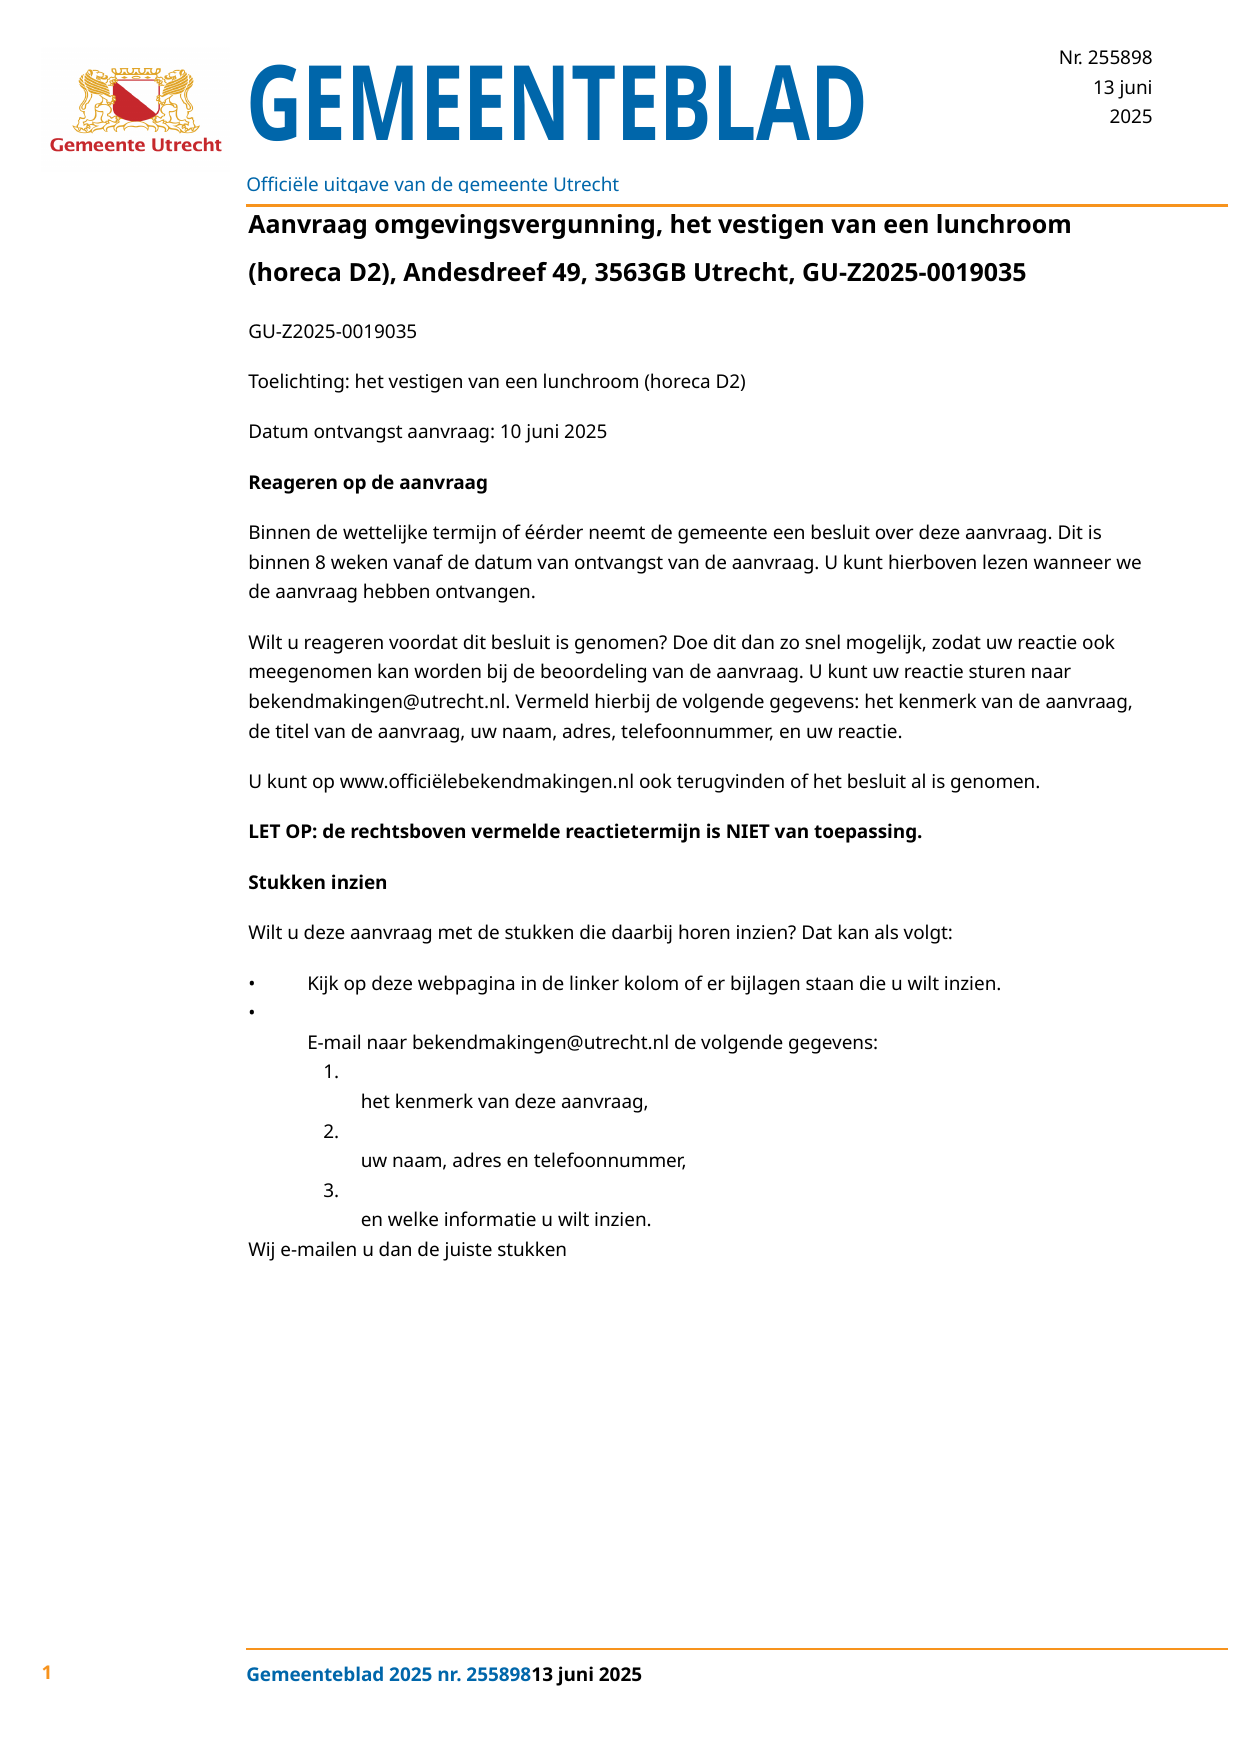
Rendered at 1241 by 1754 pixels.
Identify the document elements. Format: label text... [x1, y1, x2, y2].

list uw naam, adres en telefoonnummer, [323, 1147, 1152, 1173]
list en welke informatie u wilt inzien. [323, 1207, 1152, 1232]
list het kenmerk van deze aanvraag, [323, 1088, 1152, 1114]
text Binnen de wettelijke termijn of éérder neemt de gemeente een besluit over deze aanvraag. Dit is binnen 8 weken vanaf de datum van ontvangst van de aanvraag. U kunt hierboven lezen wanneer we de aanvraag hebben ontvangen. [248, 519, 1152, 604]
text Stukken inzien [248, 869, 1152, 895]
picture [41, 47, 231, 172]
text U kunt op www.officiëlebekendmakingen.nl ook terugvinden of het besluit al is genomen. [248, 768, 1152, 794]
text GU-Z2025-0019035 [248, 318, 1152, 344]
text Wilt u reageren voordat dit besluit is genomen? Doe dit dan zo snel mogelijk, zodat uw reactie ook meegenomen kan worden bij de beoordeling van de aanvraag. U kunt uw reactie sturen naar bekendmakingen@utrecht.nl. Vermeld hierbij de volgende gegevens: het kenmerk van de aanvraag, de titel van de aanvraag, uw naam, adres, telefoonnummer, en uw reactie. [248, 629, 1152, 744]
text Datum ontvangst aanvraag: 10 juni 2025 [248, 419, 1152, 444]
text Aanvraag omgevingsvergunning, het vestigen van een lunchroom (horeca D2), Andesdreef 49, 3563GB Utrecht, GU-Z2025-0019035 [248, 207, 1152, 288]
list E-mail naar bekendmakingen@utrecht.nl de volgende gegevens: [248, 1029, 1152, 1055]
text Reageren op de aanvraag [248, 469, 1152, 495]
text Toelichting: het vestigen van een lunchroom (horeca D2) [248, 368, 1152, 394]
text LET OP: de rechtsboven vermelde reactietermijn is NIET van toepassing. [248, 819, 1152, 844]
text Wij e-mailen u dan de juiste stukken [248, 1236, 1152, 1262]
text Wilt u deze aanvraag met de stukken die daarbij horen inzien? Dat kan als volgt: [248, 919, 1152, 945]
list Kijk op deze webpagina in de linker kolom of er bijlagen staan die u wilt inzien. [248, 970, 1152, 996]
